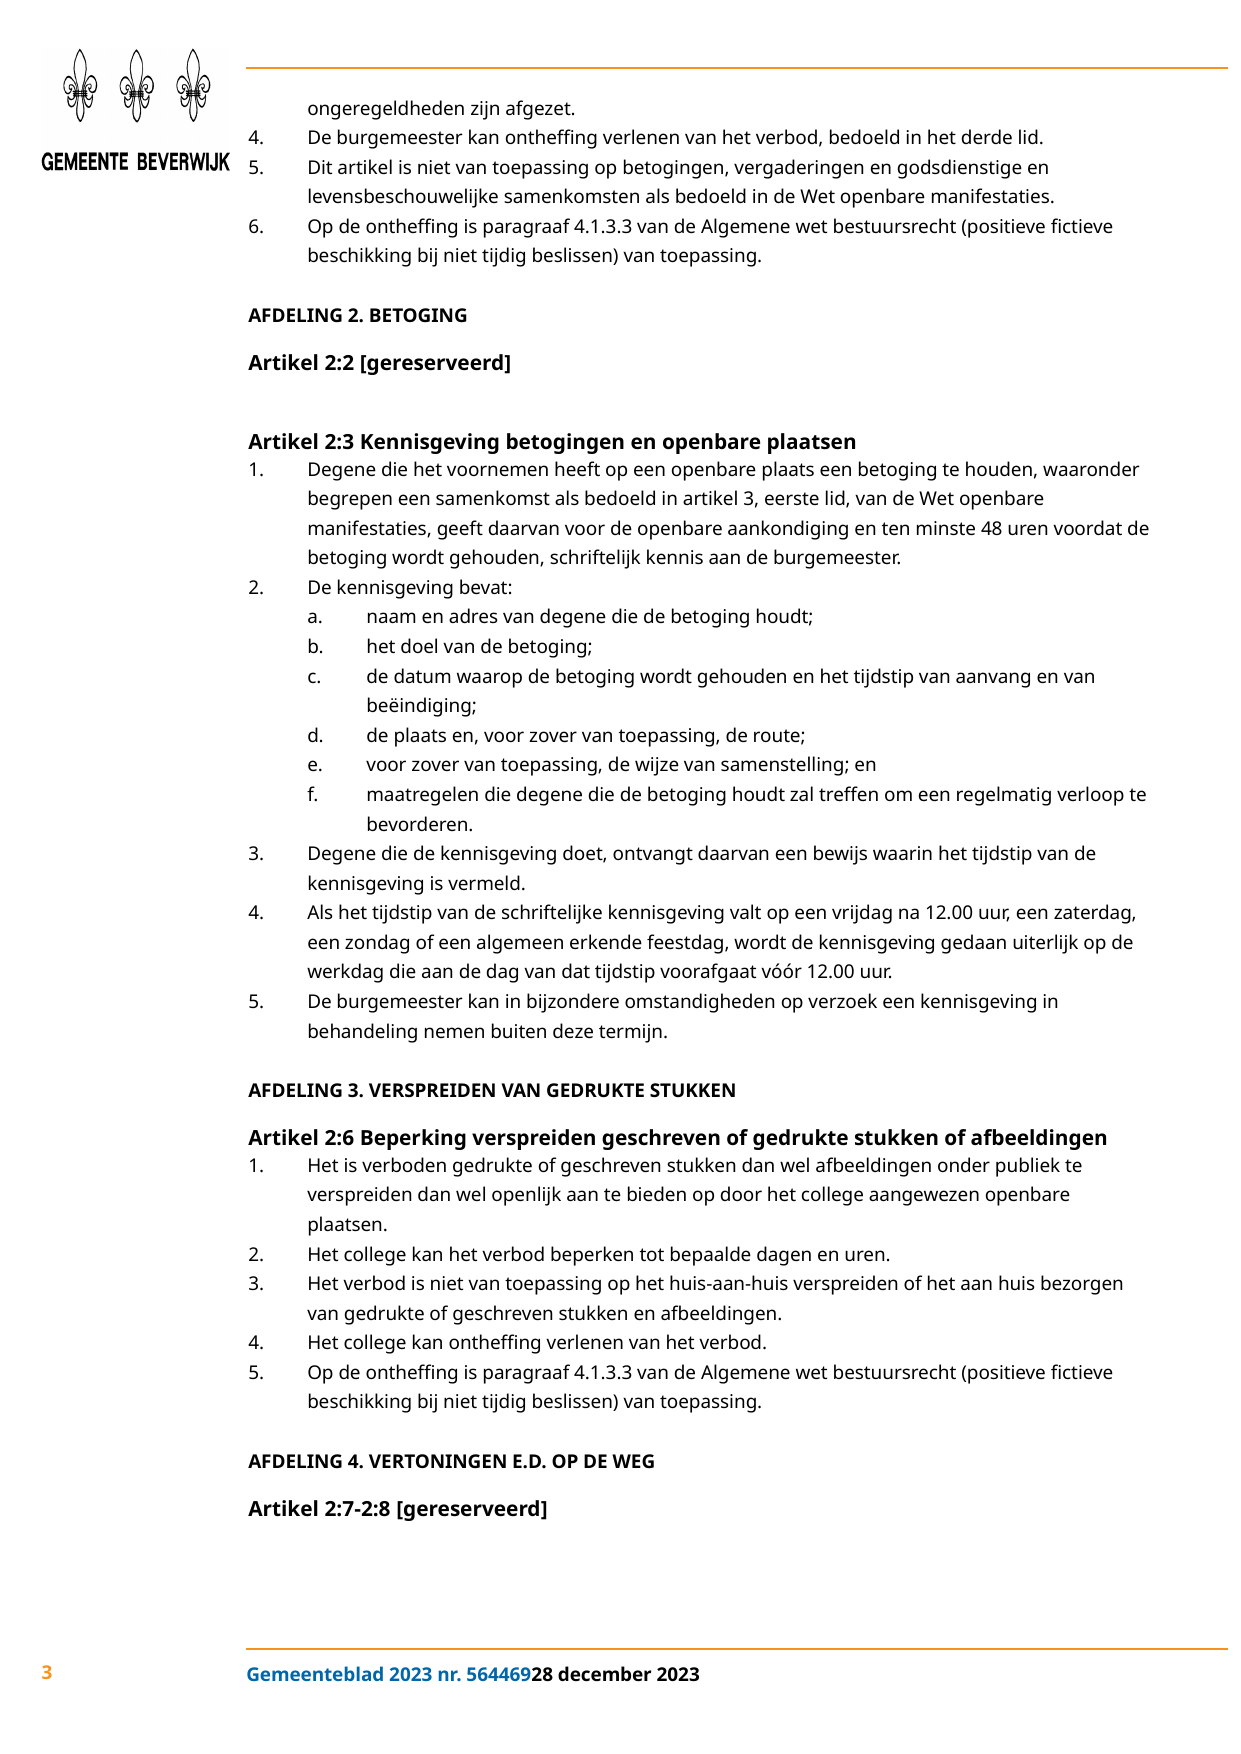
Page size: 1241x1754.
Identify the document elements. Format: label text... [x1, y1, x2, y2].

list Het verbod is niet van toepassing op het huis-aan-huis verspreiden of het aan huis bezorgen van gedrukte of geschreven stukken en afbeeldingen. [248, 1270, 1152, 1326]
list Op de ontheffing is paragraaf 4.1.3.3 van de Algemene wet bestuursrecht (positieve fictieve beschikking bij niet tijdig beslissen) van toepassing. [248, 213, 1152, 268]
list Degene die de kennisgeving doet, ontvangt daarvan een bewijs waarin het tijdstip van de kennisgeving is vermeld. [248, 840, 1152, 896]
text AFDELING 4. VERTONINGEN E.D. OP DE WEG [248, 1448, 1152, 1473]
text Artikel 2:7-2:8 [gereserveerd] [248, 1494, 1152, 1523]
text AFDELING 2. BETOGING [248, 302, 1152, 328]
list Degene die het voornemen heeft op een openbare plaats een betoging te houden, waaronder begrepen een samenkomst als bedoeld in artikel 3, eerste lid, van de Wet openbare manifestaties, geeft daarvan voor de openbare aankondiging en ten minste 48 uren voordat de betoging wordt gehouden, schriftelijk kennis aan de burgemeester. [248, 456, 1152, 570]
list Dit artikel is niet van toepassing op betogingen, vergaderingen en godsdienstige en levensbeschouwelijke samenkomsten als bedoeld in de Wet openbare manifestaties. [248, 154, 1152, 209]
list voor zover van toepassing, de wijze van samenstelling; en [307, 752, 1152, 777]
list de plaats en, voor zover van toepassing, de route; [307, 722, 1152, 748]
text AFDELING 3. VERSPREIDEN VAN GEDRUKTE STUKKEN [248, 1077, 1152, 1103]
list Het college kan ontheffing verlenen van het verbod. [248, 1329, 1152, 1355]
list Op de ontheffing is paragraaf 4.1.3.3 van de Algemene wet bestuursrecht (positieve fictieve beschikking bij niet tijdig beslissen) van toepassing. [248, 1359, 1152, 1414]
list De burgemeester kan in bijzondere omstandigheden op verzoek een kennisgeving in behandeling nemen buiten deze termijn. [248, 988, 1152, 1043]
list Het is verboden gedrukte of geschreven stukken dan wel afbeeldingen onder publiek te verspreiden dan wel openlijk aan te bieden op door het college aangewezen openbare plaatsen. [248, 1152, 1152, 1237]
list naam en adres van degene die de betoging houdt; [307, 604, 1152, 629]
text Artikel 2:3 Kennisgeving betogingen en openbare plaatsen [248, 427, 1152, 456]
list het doel van de betoging; [307, 633, 1152, 659]
list ongeregeldheden zijn afgezet. [248, 95, 1152, 121]
text Artikel 2:6 Beperking verspreiden geschreven of gedrukte stukken of afbeeldingen [248, 1123, 1152, 1152]
list Het college kan het verbod beperken tot bepaalde dagen en uren. [248, 1241, 1152, 1266]
list De burgemeester kan ontheffing verlenen van het verbod, bedoeld in het derde lid. [248, 124, 1152, 150]
list Als het tijdstip van de schriftelijke kennisgeving valt op een vrijdag na 12.00 uur, een zaterdag, een zondag of een algemeen erkende feestdag, wordt de kennisgeving gedaan uiterlijk op de werkdag die aan de dag van dat tijdstip voorafgaat vóór 12.00 uur. [248, 899, 1152, 984]
text Artikel 2:2 [gereserveerd] [248, 348, 1152, 377]
list de datum waarop de betoging wordt gehouden en het tijdstip van aanvang en van beëindiging; [307, 663, 1152, 718]
picture [41, 47, 231, 172]
list maatregelen die degene die de betoging houdt zal treffen om een regelmatig verloop te bevorderen. [307, 781, 1152, 836]
list De kennisgeving bevat: [248, 574, 1152, 600]
